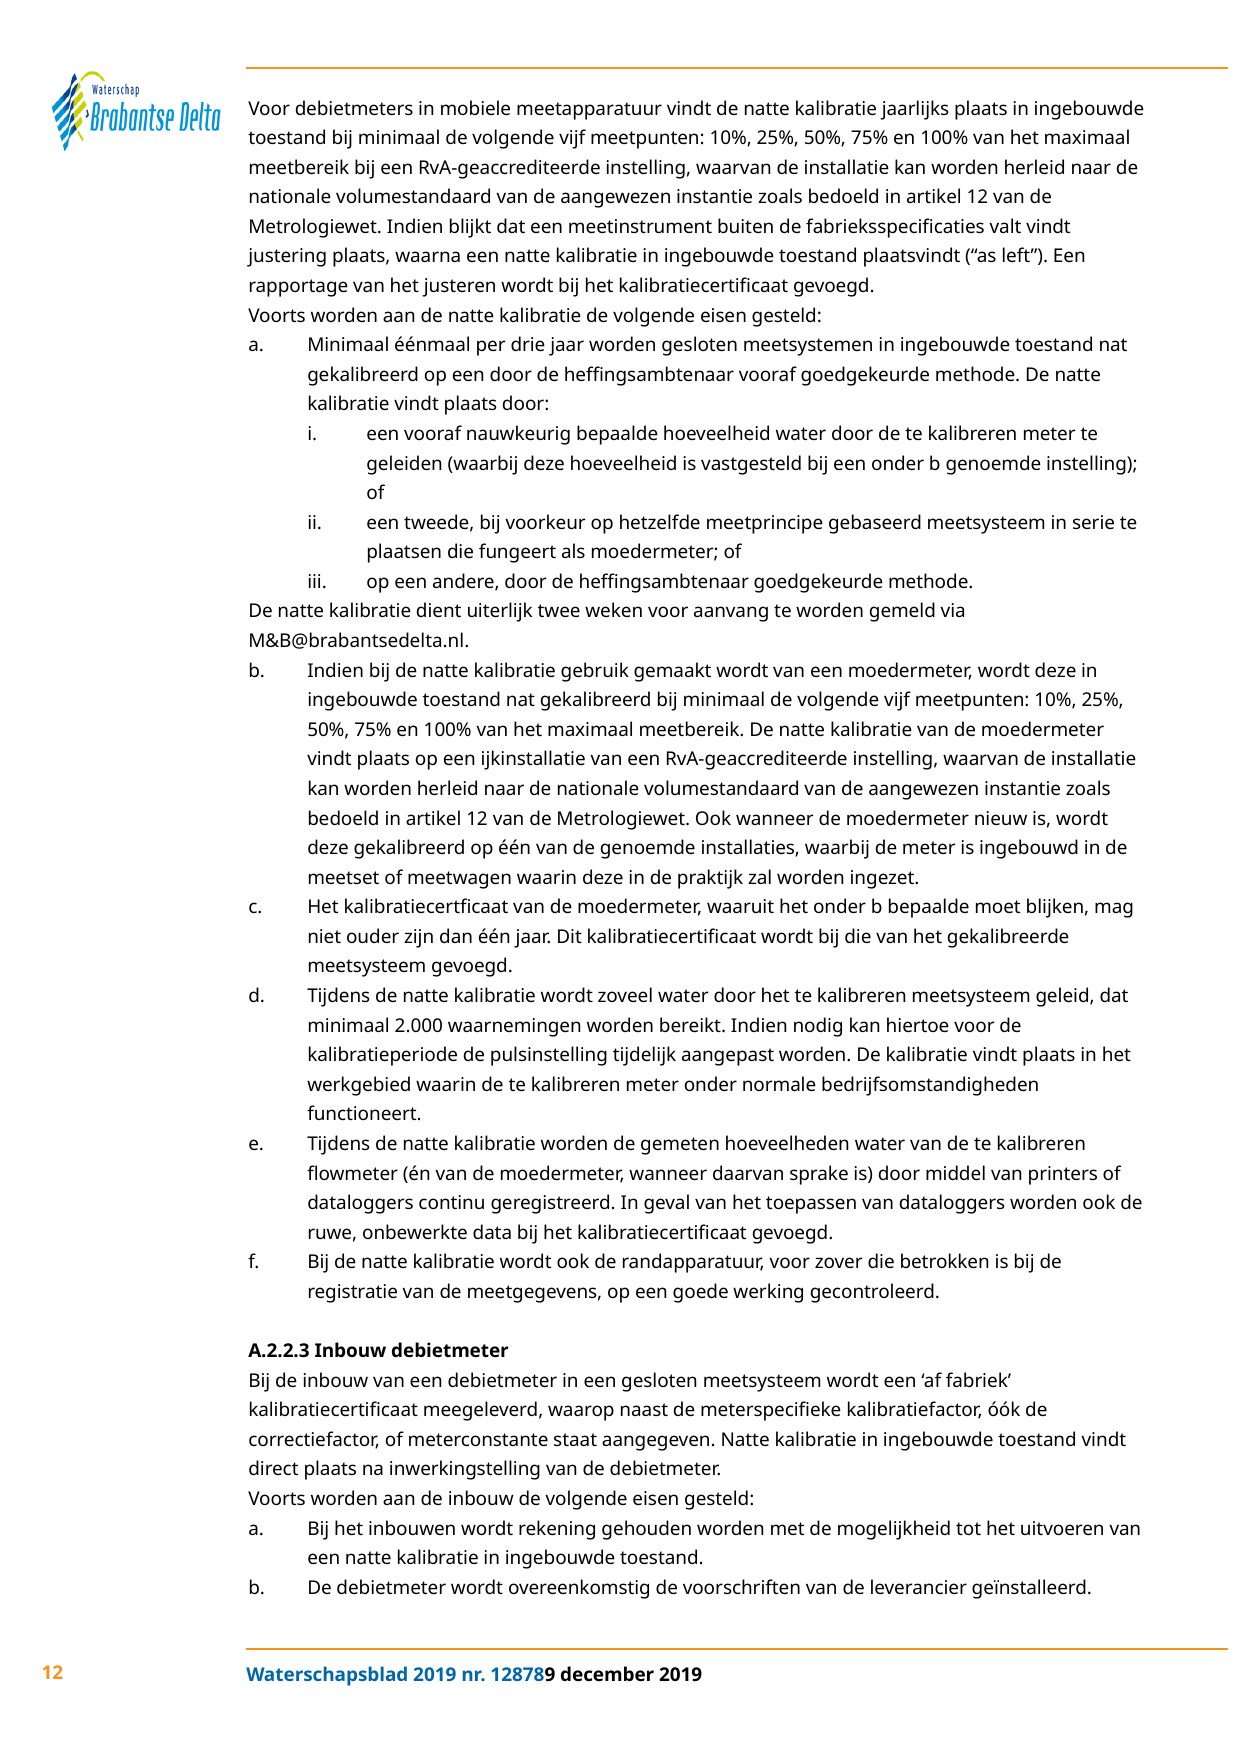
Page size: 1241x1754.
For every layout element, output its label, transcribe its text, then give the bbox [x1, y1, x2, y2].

list Tijdens de natte kalibratie worden de gemeten hoeveelheden water van de te kalibreren flowmeter (én van de moedermeter, wanneer daarvan sprake is) door middel van printers of dataloggers continu geregistreerd. In geval van het toepassen van dataloggers worden ook de ruwe, onbewerkte data bij het kalibratiecertificaat gevoegd. [248, 1130, 1152, 1245]
list Bij de natte kalibratie wordt ook de randapparatuur, voor zover die betrokken is bij de registratie van de meetgegevens, op een goede werking gecontroleerd. [248, 1248, 1152, 1304]
text Voorts worden aan de natte kalibratie de volgende eisen gesteld: [248, 302, 1152, 328]
list Het kalibratiecertficaat van de moedermeter, waaruit het onder b bepaalde moet blijken, mag niet ouder zijn dan één jaar. Dit kalibratiecertificaat wordt bij die van het gekalibreerde meetsysteem gevoegd. [248, 893, 1152, 978]
list Minimaal éénmaal per drie jaar worden gesloten meetsystemen in ingebouwde toestand nat gekalibreerd op een door de heffingsambtenaar vooraf goedgekeurde methode. De natte kalibratie vindt plaats door: [248, 331, 1152, 416]
text De natte kalibratie dient uiterlijk twee weken voor aanvang te worden gemeld via M&B@brabantsedelta.nl. [248, 598, 1152, 653]
text Voorts worden aan de inbouw de volgende eisen gesteld: [248, 1485, 1152, 1511]
list op een andere, door de heffingsambtenaar goedgekeurde methode. [307, 568, 1152, 594]
text Voor debietmeters in mobiele meetapparatuur vindt de natte kalibratie jaarlijks plaats in ingebouwde toestand bij minimaal de volgende vijf meetpunten: 10%, 25%, 50%, 75% en 100% van het maximaal meetbereik bij een RvA-geaccrediteerde instelling, waarvan de installatie kan worden herleid naar de nationale volumestandaard van de aangewezen instantie zoals bedoeld in artikel 12 van de Metrologiewet. Indien blijkt dat een meetinstrument buiten de fabrieksspecificaties valt vindt justering plaats, waarna een natte kalibratie in ingebouwde toestand plaatsvindt (“as left”). Een rapportage van het justeren wordt bij het kalibratiecertificaat gevoegd. [248, 95, 1152, 298]
list Tijdens de natte kalibratie wordt zoveel water door het te kalibreren meetsysteem geleid, dat minimaal 2.000 waarnemingen worden bereikt. Indien nodig kan hiertoe voor de kalibratieperiode de pulsinstelling tijdelijk aangepast worden. De kalibratie vindt plaats in het werkgebied waarin de te kalibreren meter onder normale bedrijfsomstandigheden functioneert. [248, 982, 1152, 1126]
text Bij de inbouw van een debietmeter in een gesloten meetsysteem wordt een ‘af fabriek’ kalibratiecertificaat meegeleverd, waarop naast de meterspecifieke kalibratiefactor, óók de correctiefactor, of meterconstante staat aangegeven. Natte kalibratie in ingebouwde toestand vindt direct plaats na inwerkingstelling van de debietmeter. [248, 1367, 1152, 1481]
list Bij het inbouwen wordt rekening gehouden worden met de mogelijkheid tot het uitvoeren van een natte kalibratie in ingebouwde toestand. [248, 1515, 1152, 1570]
picture [41, 47, 231, 172]
list De debietmeter wordt overeenkomstig de voorschriften van de leverancier geïnstalleerd. [248, 1574, 1152, 1600]
text A.2.2.3 Inbouw debietmeter [248, 1337, 1152, 1363]
list Indien bij de natte kalibratie gebruik gemaakt wordt van een moedermeter, wordt deze in ingebouwde toestand nat gekalibreerd bij minimaal de volgende vijf meetpunten: 10%, 25%, 50%, 75% en 100% van het maximaal meetbereik. De natte kalibratie van de moedermeter vindt plaats op een ijkinstallatie van een RvA-geaccrediteerde instelling, waarvan de installatie kan worden herleid naar de nationale volumestandaard van de aangewezen instantie zoals bedoeld in artikel 12 van de Metrologiewet. Ook wanneer de moedermeter nieuw is, wordt deze gekalibreerd op één van de genoemde installaties, waarbij de meter is ingebouwd in de meetset of meetwagen waarin deze in de praktijk zal worden ingezet. [248, 657, 1152, 890]
list een tweede, bij voorkeur op hetzelfde meetprincipe gebaseerd meetsysteem in serie te plaatsen die fungeert als moedermeter; of [307, 509, 1152, 564]
list een vooraf nauwkeurig bepaalde hoeveelheid water door de te kalibreren meter te geleiden (waarbij deze hoeveelheid is vastgesteld bij een onder b genoemde instelling); of [307, 420, 1152, 505]
